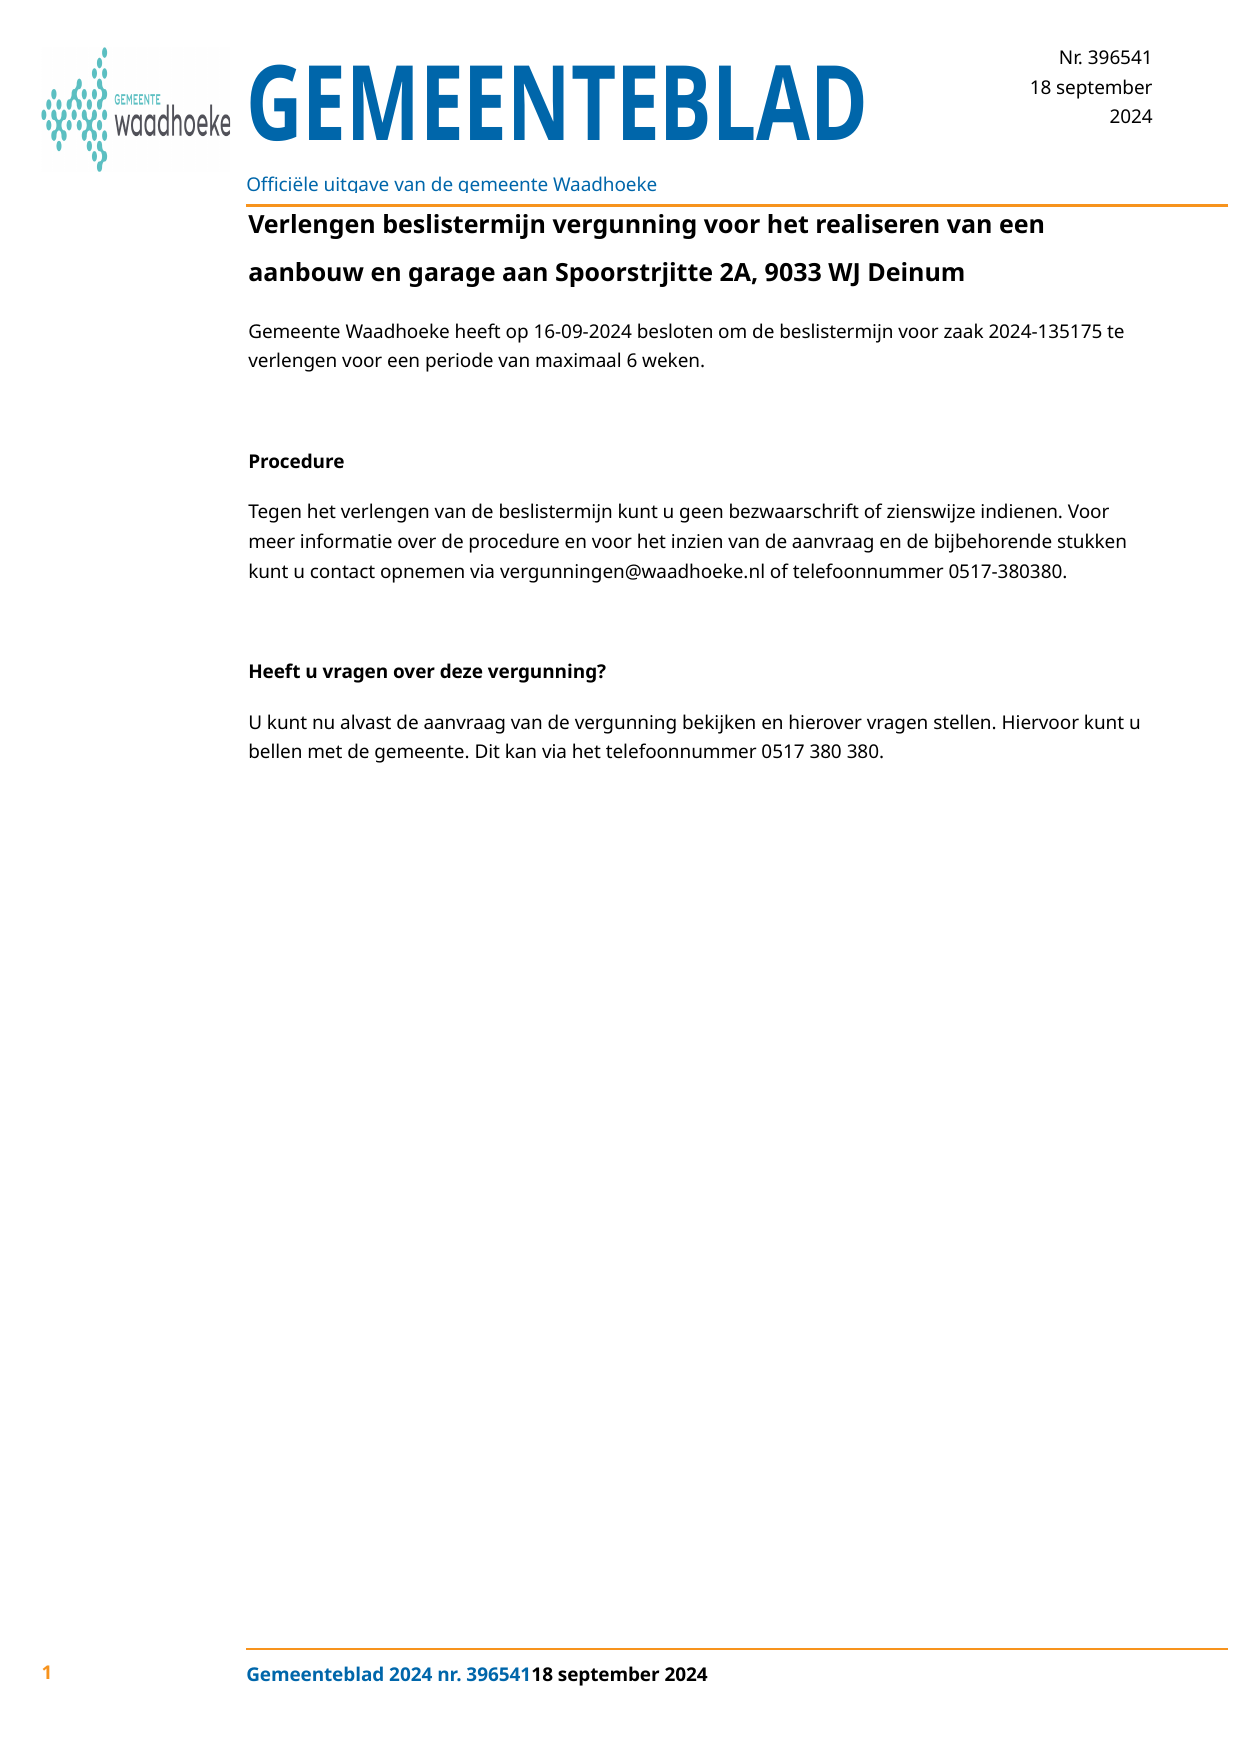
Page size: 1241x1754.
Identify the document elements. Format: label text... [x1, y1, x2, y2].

text U kunt nu alvast de aanvraag van de vergunning bekijken en hierover vragen stellen. Hiervoor kunt u bellen met de gemeente. Dit kan via het telefoonnummer 0517 380 380. [248, 709, 1152, 764]
text Heeft u vragen over deze vergunning? [248, 659, 1152, 684]
text Gemeente Waadhoeke heeft op 16-09-2024 besloten om de beslistermijn voor zaak 2024-135175 te verlengen voor een periode van maximaal 6 weken. [248, 318, 1152, 373]
picture [41, 47, 231, 172]
text Verlengen beslistermijn vergunning voor het realiseren van een aanbouw en garage aan Spoorstrjitte 2A, 9033 WJ Deinum [248, 207, 1152, 288]
text Tegen het verlengen van de beslistermijn kunt u geen bezwaarschrift of zienswijze indienen. Voor meer informatie over de procedure en voor het inzien van de aanvraag en de bijbehorende stukken kunt u contact opnemen via vergunningen@waadhoeke.nl of telefoonnummer 0517-380380. [248, 499, 1152, 584]
text Procedure [248, 448, 1152, 474]
